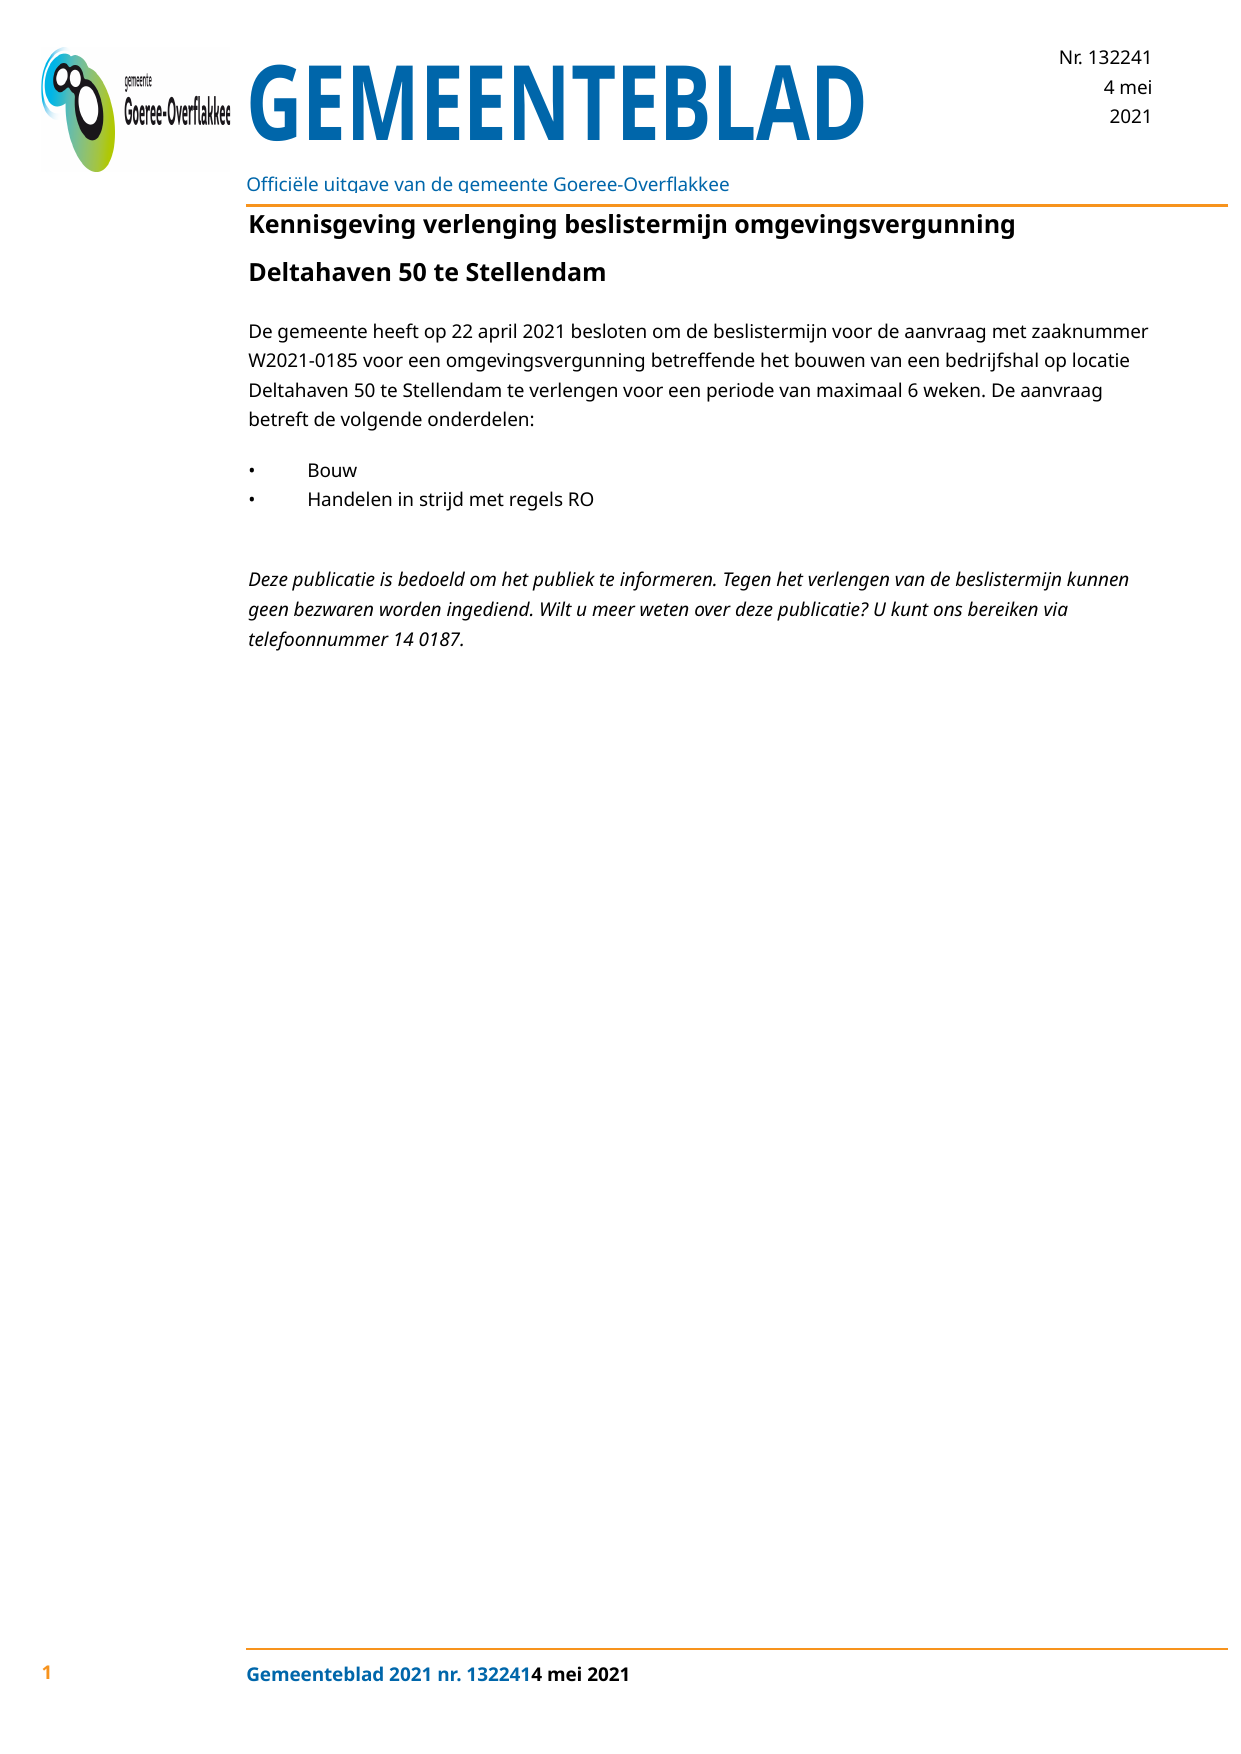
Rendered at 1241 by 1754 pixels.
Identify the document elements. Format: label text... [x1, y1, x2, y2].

text Kennisgeving verlenging beslistermijn omgevingsvergunning Deltahaven 50 te Stellendam [248, 207, 1152, 288]
picture [41, 47, 231, 172]
list Bouw [248, 457, 1152, 483]
text Deze publicatie is bedoeld om het publiek te informeren. Tegen het verlengen van de beslistermijn kunnen geen bezwaren worden ingediend. Wilt u meer weten over deze publicatie? U kunt ons bereiken via telefoonnummer 14 0187. [248, 567, 1152, 652]
list Handelen in strijd met regels RO [248, 487, 1152, 512]
text De gemeente heeft op 22 april 2021 besloten om de beslistermijn voor de aanvraag met zaaknummer W2021-0185 voor een omgevingsvergunning betreffende het bouwen van een bedrijfshal op locatie Deltahaven 50 te Stellendam te verlengen voor een periode van maximaal 6 weken. De aanvraag betreft de volgende onderdelen: [248, 318, 1152, 432]
